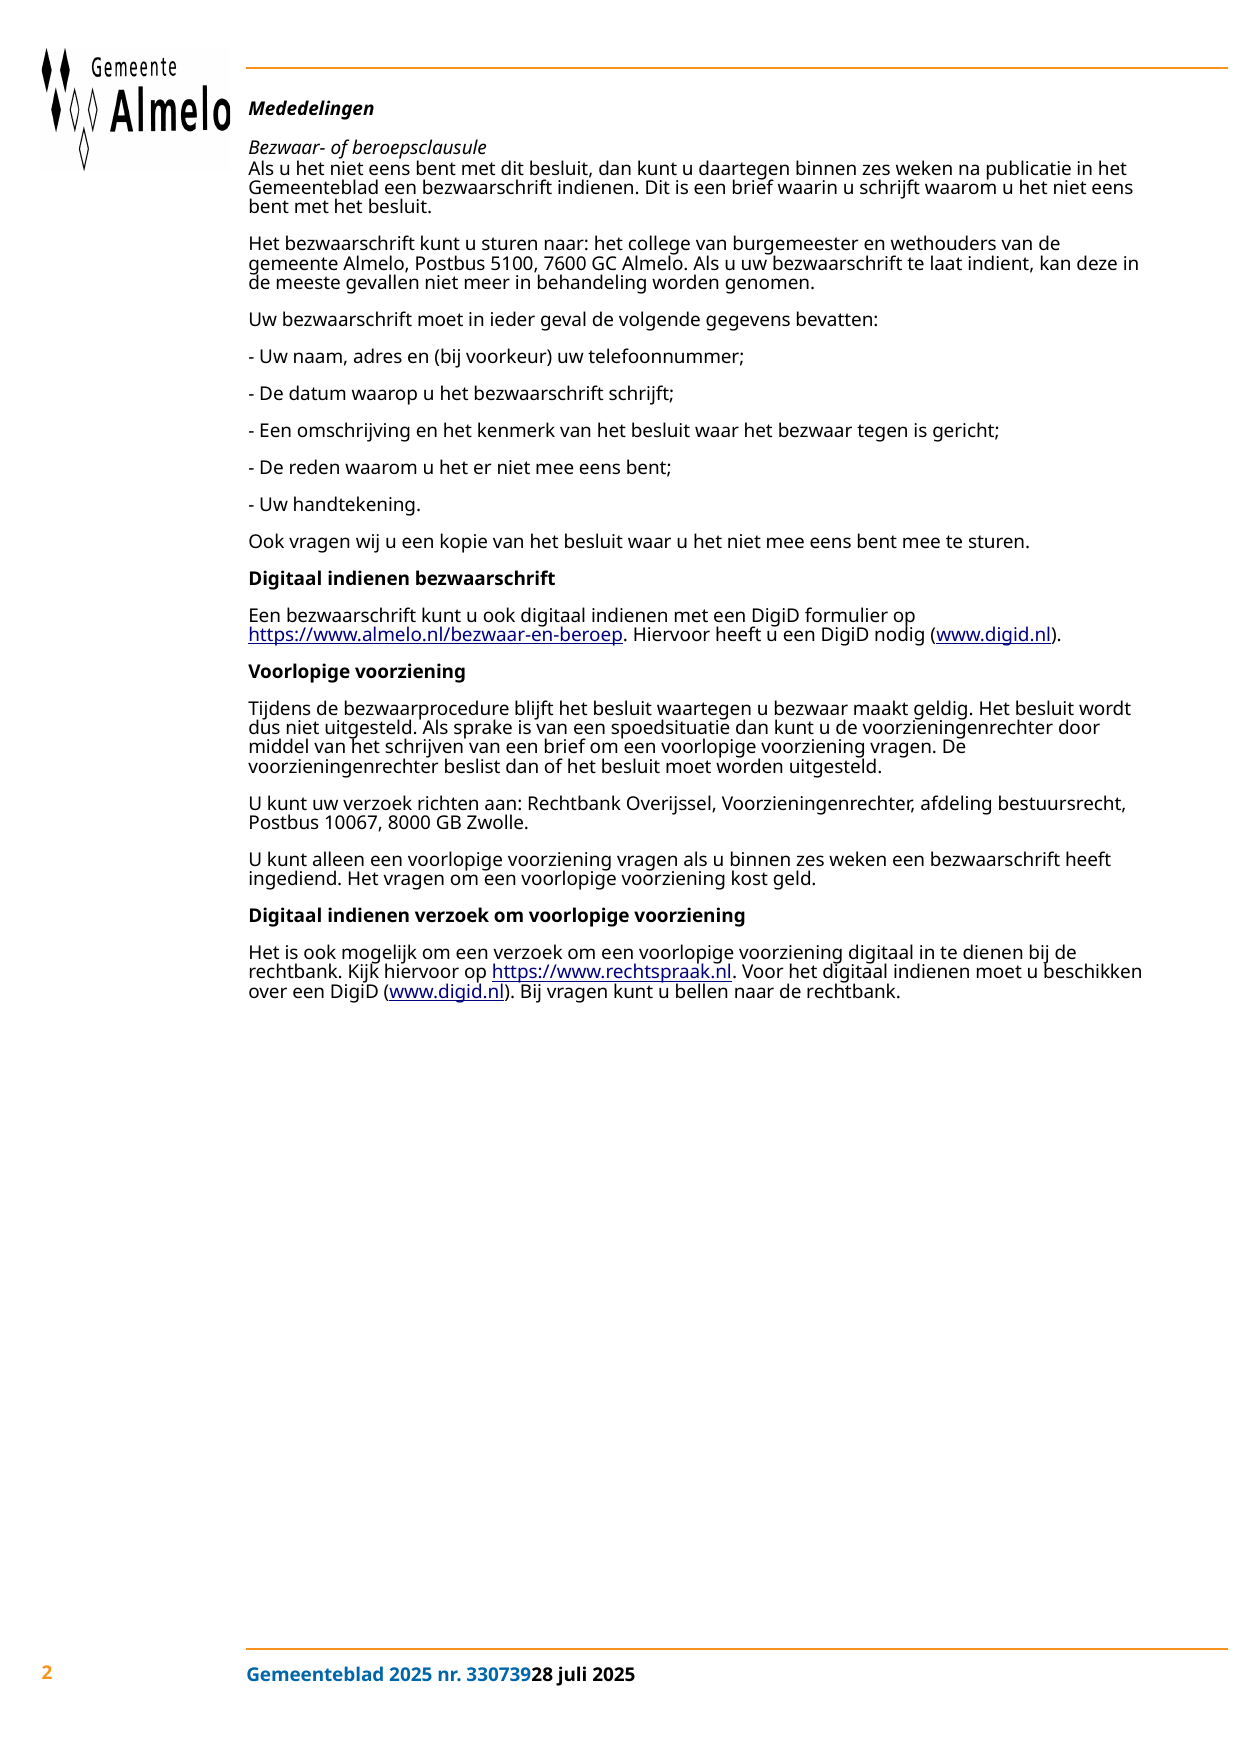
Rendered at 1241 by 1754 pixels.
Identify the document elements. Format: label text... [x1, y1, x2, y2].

text - De datum waarop u het bezwaarschrift schrijft; [248, 385, 1152, 404]
text Een bezwaarschrift kunt u ook digitaal indienen met een DigiD formulier op https://www.almelo.nl/bezwaar-en-beroep. Hiervoor heeft u een DigiD nodig (www.digid.nl). [248, 607, 1152, 645]
picture [41, 47, 231, 172]
text Digitaal indienen verzoek om voorlopige voorziening [248, 907, 1152, 926]
text U kunt alleen een voorlopige voorziening vragen als u binnen zes weken een bezwaarschrift heeft ingediend. Het vragen om een voorlopige voorziening kost geld. [248, 851, 1152, 889]
text Als u het niet eens bent met dit besluit, dan kunt u daartegen binnen zes weken na publicatie in het Gemeenteblad een bezwaarschrift indienen. Dit is een brief waarin u schrijft waarom u het niet eens bent met het besluit. [248, 160, 1152, 218]
text - Uw naam, adres en (bij voorkeur) uw telefoonnummer; [248, 348, 1152, 367]
text Mededelingen [248, 95, 1152, 121]
text - Een omschrijving en het kenmerk van het besluit waar het bezwaar tegen is gericht; [248, 422, 1152, 441]
text Uw bezwaarschrift moet in ieder geval de volgende gegevens bevatten: [248, 311, 1152, 330]
text Tijdens de bezwaarprocedure blijft het besluit waartegen u bezwaar maakt geldig. Het besluit wordt dus niet uitgesteld. Als sprake is van een spoedsituatie dan kunt u de voorzieningenrechter door middel van het schrijven van een brief om een voorlopige voorziening vragen. De voorzieningenrechter beslist dan of het besluit moet worden uitgesteld. [248, 700, 1152, 777]
text Digitaal indienen bezwaarschrift [248, 570, 1152, 589]
text Het is ook mogelijk om een verzoek om een voorlopige voorziening digitaal in te dienen bij de rechtbank. Kijk hiervoor op https://www.rechtspraak.nl. Voor het digitaal indienen moet u beschikken over een DigiD (www.digid.nl). Bij vragen kunt u bellen naar de rechtbank. [248, 944, 1152, 1002]
text Het bezwaarschrift kunt u sturen naar: het college van burgemeester en wethouders van de gemeente Almelo, Postbus 5100, 7600 GC Almelo. Als u uw bezwaarschrift te laat indient, kan deze in de meeste gevallen niet meer in behandeling worden genomen. [248, 235, 1152, 293]
text - De reden waarom u het er niet mee eens bent; [248, 459, 1152, 478]
text Bezwaar- of beroepsclausule [248, 134, 1152, 160]
text Voorlopige voorziening [248, 663, 1152, 682]
text U kunt uw verzoek richten aan: Rechtbank Overijssel, Voorzieningenrechter, afdeling bestuursrecht, Postbus 10067, 8000 GB Zwolle. [248, 795, 1152, 833]
text - Uw handtekening. [248, 496, 1152, 515]
text Ook vragen wij u een kopie van het besluit waar u het niet mee eens bent mee te sturen. [248, 533, 1152, 552]
